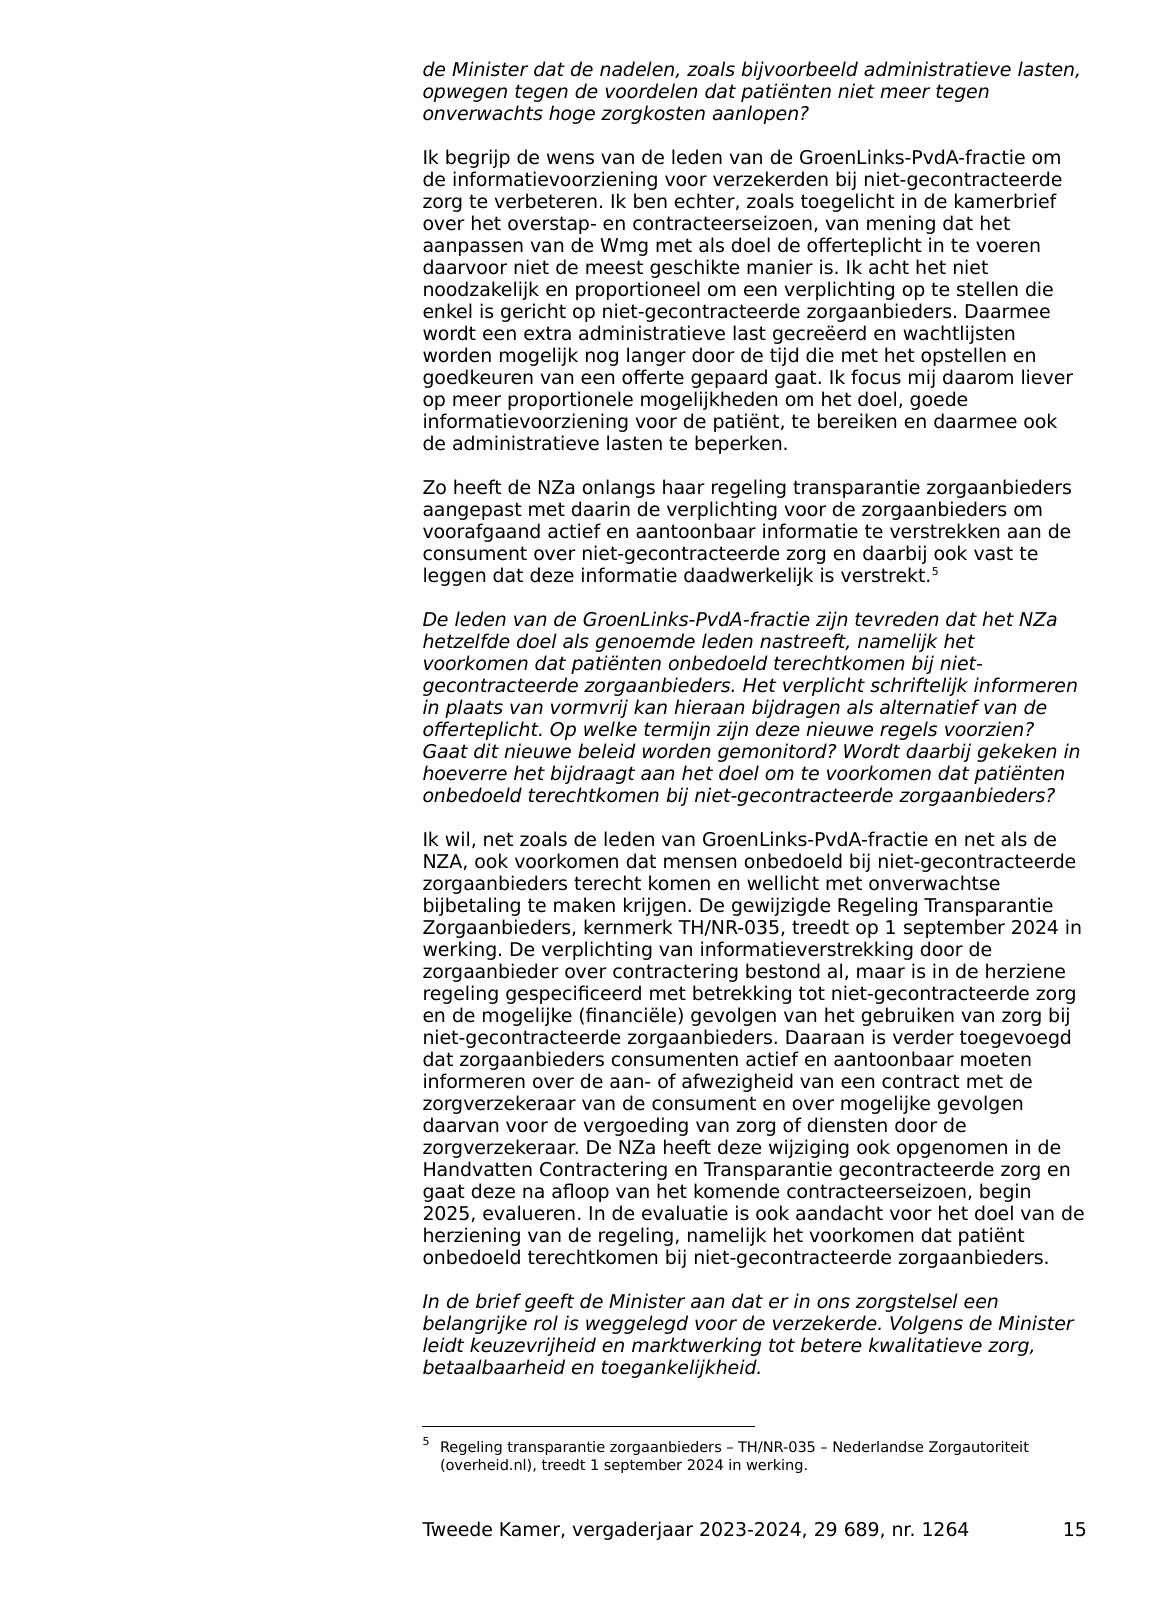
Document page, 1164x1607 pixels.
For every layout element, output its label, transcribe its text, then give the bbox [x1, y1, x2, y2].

text In de brief geeft de Minister aan dat er in ons zorgstelsel een belangrijke rol is weggelegd voor de verzekerde. Volgens de Minister leidt keuzevrijheid en marktwerking tot betere kwalitatieve zorg, betaalbaarheid en toegankelijkheid. [422, 1291, 1087, 1379]
text Ik begrijp de wens van de leden van de GroenLinks-PvdA-fractie om de informatievoorziening voor verzekerden bij niet-gecontracteerde zorg te verbeteren. Ik ben echter, zoals toegelicht in de kamerbrief over het overstap- en contracteerseizoen, van mening dat het aanpassen van de Wmg met als doel de offerteplicht in te voeren daarvoor niet de meest geschikte manier is. Ik acht het niet noodzakelijk en proportioneel om een verplichting op te stellen die enkel is gericht op niet-gecontracteerde zorgaanbieders. Daarmee wordt een extra administratieve last gecreëerd en wachtlijsten worden mogelijk nog langer door de tijd die met het opstellen en goedkeuren van een offerte gepaard gaat. Ik focus mij daarom liever op meer proportionele mogelijkheden om het doel, goede informatievoorziening voor de patiënt, te bereiken en daarmee ook de administratieve lasten te beperken. [422, 147, 1087, 455]
text De leden van de GroenLinks-PvdA-fractie zijn tevreden dat het NZa hetzelfde doel als genoemde leden nastreeft, namelijk het voorkomen dat patiënten onbedoeld terechtkomen bij niet-gecontracteerde zorgaanbieders. Het verplicht schriftelijk informeren in plaats van vormvrij kan hieraan bijdragen als alternatief van de offerteplicht. Op welke termijn zijn deze nieuwe regels voorzien? Gaat dit nieuwe beleid worden gemonitord? Wordt daarbij gekeken in hoeverre het bijdraagt aan het doel om te voorkomen dat patiënten onbedoeld terechtkomen bij niet-gecontracteerde zorgaanbieders? [422, 609, 1087, 807]
text Ik wil, net zoals de leden van GroenLinks-PvdA-fractie en net als de NZA, ook voorkomen dat mensen onbedoeld bij niet-gecontracteerde zorgaanbieders terecht komen en wellicht met onverwachtse bijbetaling te maken krijgen. De gewijzigde Regeling Transparantie Zorgaanbieders, kernmerk TH/NR-035, treedt op 1 september 2024 in werking. De verplichting van informatieverstrekking door de zorgaanbieder over contractering bestond al, maar is in de herziene regeling gespecificeerd met betrekking tot niet-gecontracteerde zorg en de mogelijke (financiële) gevolgen van het gebruiken van zorg bij niet-gecontracteerde zorgaanbieders. Daaraan is verder toegevoegd dat zorgaanbieders consumenten actief en aantoonbaar moeten informeren over de aan- of afwezigheid van een contract met de zorgverzekeraar van de consument en over mogelijke gevolgen daarvan voor de vergoeding van zorg of diensten door de zorgverzekeraar. De NZa heeft deze wijziging ook opgenomen in de Handvatten Contractering en Transparantie gecontracteerde zorg en gaat deze na afloop van het komende contracteerseizoen, begin 2025, evalueren. In de evaluatie is ook aandacht voor het doel van de herziening van de regeling, namelijk het voorkomen dat patiënt onbedoeld terechtkomen bij niet-gecontracteerde zorgaanbieders. [422, 829, 1087, 1269]
text de Minister dat de nadelen, zoals bijvoorbeeld administratieve lasten, opwegen tegen de voordelen dat patiënten niet meer tegen onverwachts hoge zorgkosten aanlopen? [422, 59, 1087, 125]
text Zo heeft de NZa onlangs haar regeling transparantie zorgaanbieders aangepast met daarin de verplichting voor de zorgaanbieders om voorafgaand actief en aantoonbaar informatie te verstrekken aan de consument over niet-gecontracteerde zorg en daarbij ook vast te leggen dat deze informatie daadwerkelijk is verstrekt. [422, 477, 1087, 587]
text Regeling transparantie zorgaanbieders – TH/NR-035 – Nederlandse Zorgautoriteit (overheid.nl), treedt 1 september 2024 in werking. [422, 1435, 1087, 1474]
